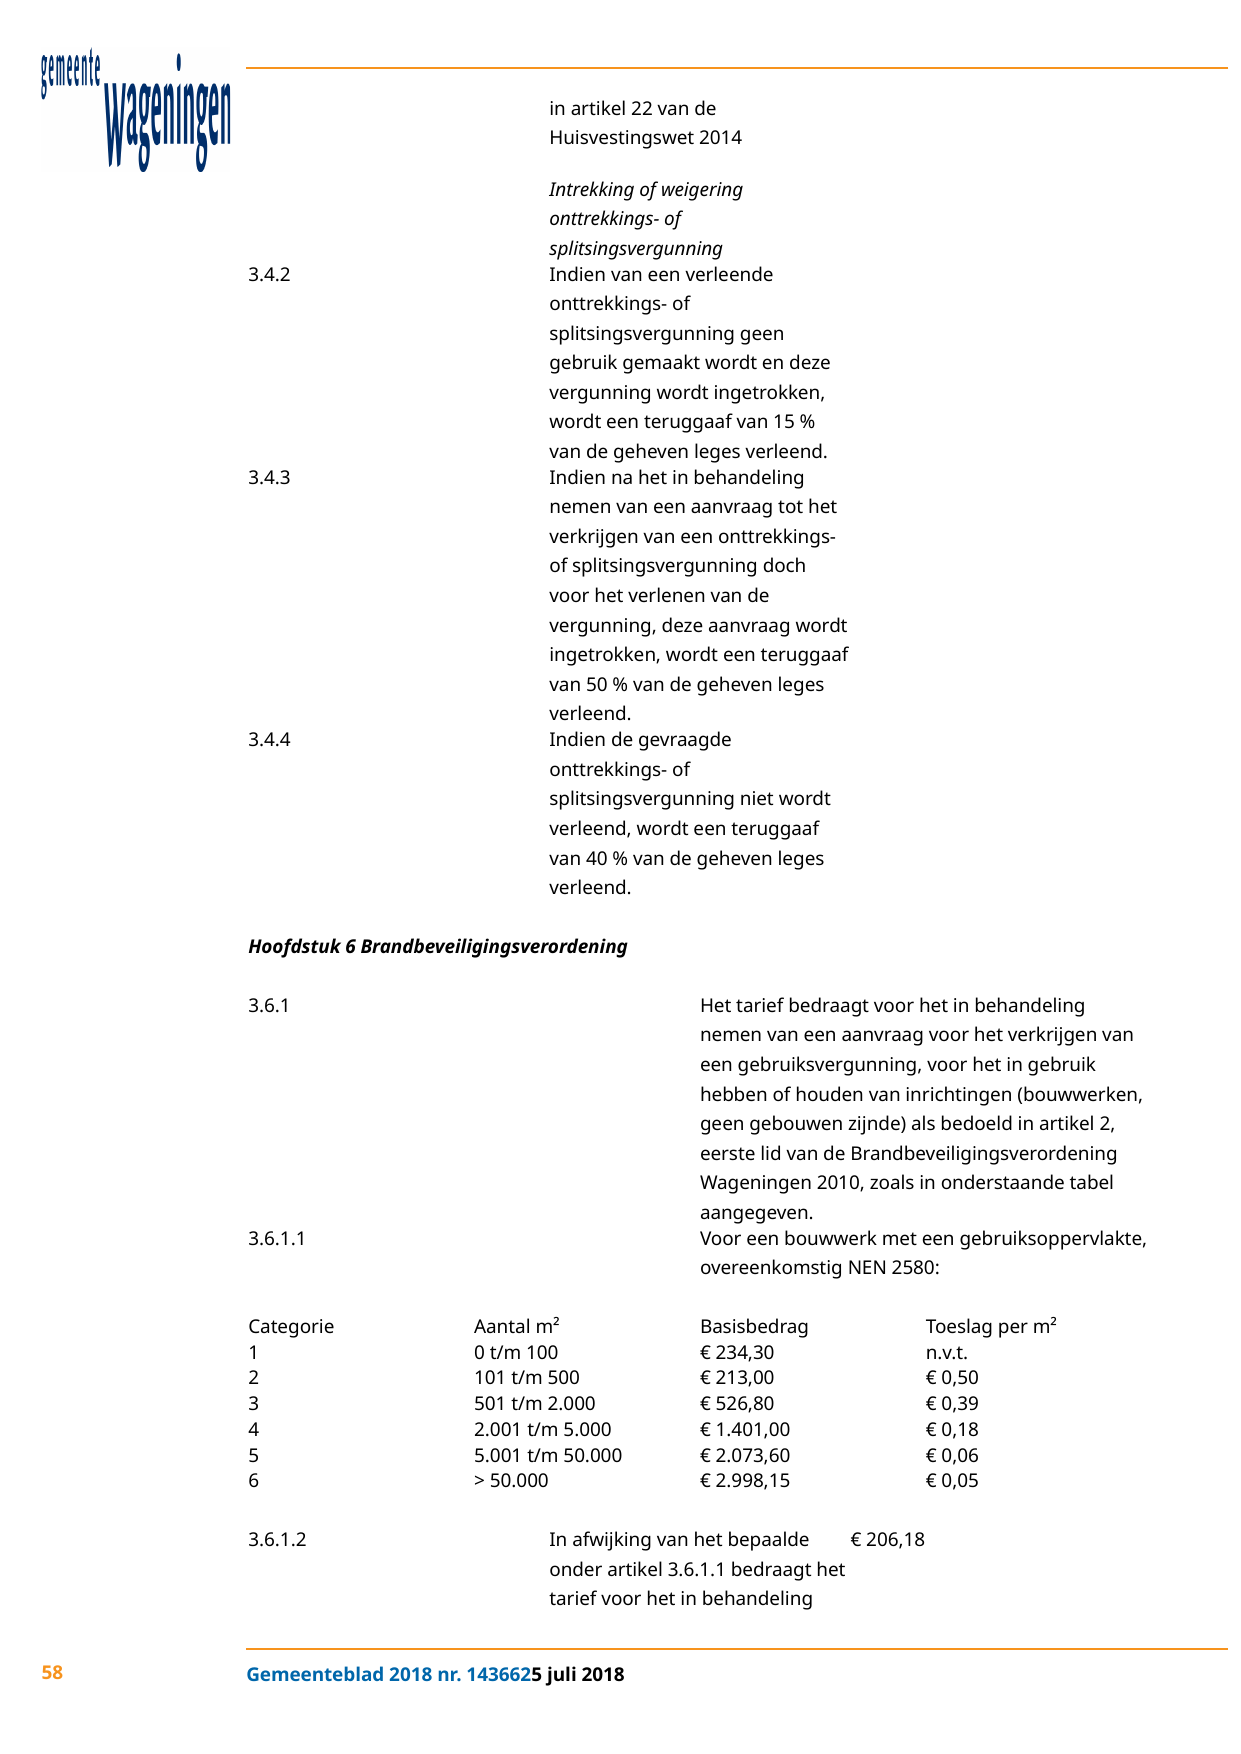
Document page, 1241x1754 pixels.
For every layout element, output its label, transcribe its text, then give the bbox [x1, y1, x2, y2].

table_cell € 0,50 [926, 1365, 1152, 1390]
table_cell € 213,00 [700, 1365, 926, 1390]
table_cell 501 t/m 2.000 [474, 1390, 700, 1416]
table_cell € 234,30 [700, 1339, 926, 1364]
table_cell 0 t/m 100 [474, 1339, 700, 1364]
table_header Het tarief bedraagt voor het in behandeling nemen van een aanvraag voor het verkrijgen van een gebruiksvergunning, voor het in gebruik hebben of houden van inrichtingen (bouwwerken, geen gebouwen zijnde) als bedoeld in artikel 2, eerste lid van de Brandbeveiligingsverordening Wageningen 2010, zoals in onderstaande tabel aangegeven. [700, 992, 1152, 1225]
table_cell [850, 726, 1152, 900]
table_cell 3.4.3 [248, 464, 549, 726]
table_cell € 0,05 [926, 1468, 1152, 1493]
table_cell 101 t/m 500 [474, 1365, 700, 1390]
table_cell [850, 176, 1152, 261]
table_cell [248, 95, 549, 150]
table_cell 1 [248, 1339, 474, 1364]
table_header Aantal m² [474, 1313, 700, 1339]
table_cell Indien de gevraagde onttrekkings- of splitsingsvergunning niet wordt verleend, wordt een teruggaaf van 40 % van de geheven leges verleend. [549, 726, 850, 900]
table_cell > 50.000 [474, 1468, 700, 1493]
table_header In afwijking van het bepaalde onder artikel 3.6.1.1 bedraagt het tarief voor het in behandeling [549, 1526, 850, 1611]
table_cell [850, 150, 1152, 176]
table_cell Indien na het in behandeling nemen van een aanvraag tot het verkrijgen van een onttrekkings- of splitsingsvergunning doch voor het verlenen van de vergunning, deze aanvraag wordt ingetrokken, wordt een teruggaaf van 50 % van de geheven leges verleend. [549, 464, 850, 726]
table_cell 4 [248, 1416, 474, 1442]
table_header 3.6.1 [248, 992, 700, 1225]
table_cell n.v.t. [926, 1339, 1152, 1364]
table_cell 5 [248, 1442, 474, 1467]
table_cell 3.6.1.1 [248, 1225, 700, 1280]
table_cell € 2.073,60 [700, 1442, 926, 1467]
table_cell [850, 95, 1152, 150]
table_cell [850, 261, 1152, 464]
table_cell 5.001 t/m 50.000 [474, 1442, 700, 1467]
table_cell [549, 150, 850, 176]
table_cell Indien van een verleende onttrekkings- of splitsingsvergunning geen gebruik gemaakt wordt en deze vergunning wordt ingetrokken, wordt een teruggaaf van 15 % van de geheven leges verleend. [549, 261, 850, 464]
table_cell Voor een bouwwerk met een gebruiksoppervlakte, overeenkomstig NEN 2580: [700, 1225, 1152, 1280]
table_header € 206,18 [850, 1526, 1152, 1611]
table_cell [850, 464, 1152, 726]
table_header 3.6.1.2 [248, 1526, 549, 1611]
table_cell 3.4.4 [248, 726, 549, 900]
table_cell € 0,39 [926, 1390, 1152, 1416]
table_cell 2 [248, 1365, 474, 1390]
table_cell € 1.401,00 [700, 1416, 926, 1442]
table_header Categorie [248, 1313, 474, 1339]
table_header Toeslag per m² [926, 1313, 1152, 1339]
text Hoofdstuk 6 Brandbeveiligingsverordening [248, 933, 1152, 958]
table_cell Intrekking of weigering onttrekkings- of splitsingsvergunning [549, 176, 850, 261]
table_cell € 2.998,15 [700, 1468, 926, 1493]
table_cell 3.4.2 [248, 261, 549, 464]
table_cell [248, 176, 549, 261]
table_cell 2.001 t/m 5.000 [474, 1416, 700, 1442]
table_cell 3 [248, 1390, 474, 1416]
table_cell € 0,18 [926, 1416, 1152, 1442]
table_cell € 0,06 [926, 1442, 1152, 1467]
table_cell € 526,80 [700, 1390, 926, 1416]
table_cell 6 [248, 1468, 474, 1493]
table_cell [248, 150, 549, 176]
table_cell in artikel 22 van de Huisvestingswet 2014 [549, 95, 850, 150]
picture [41, 47, 231, 172]
table_header Basisbedrag [700, 1313, 926, 1339]
